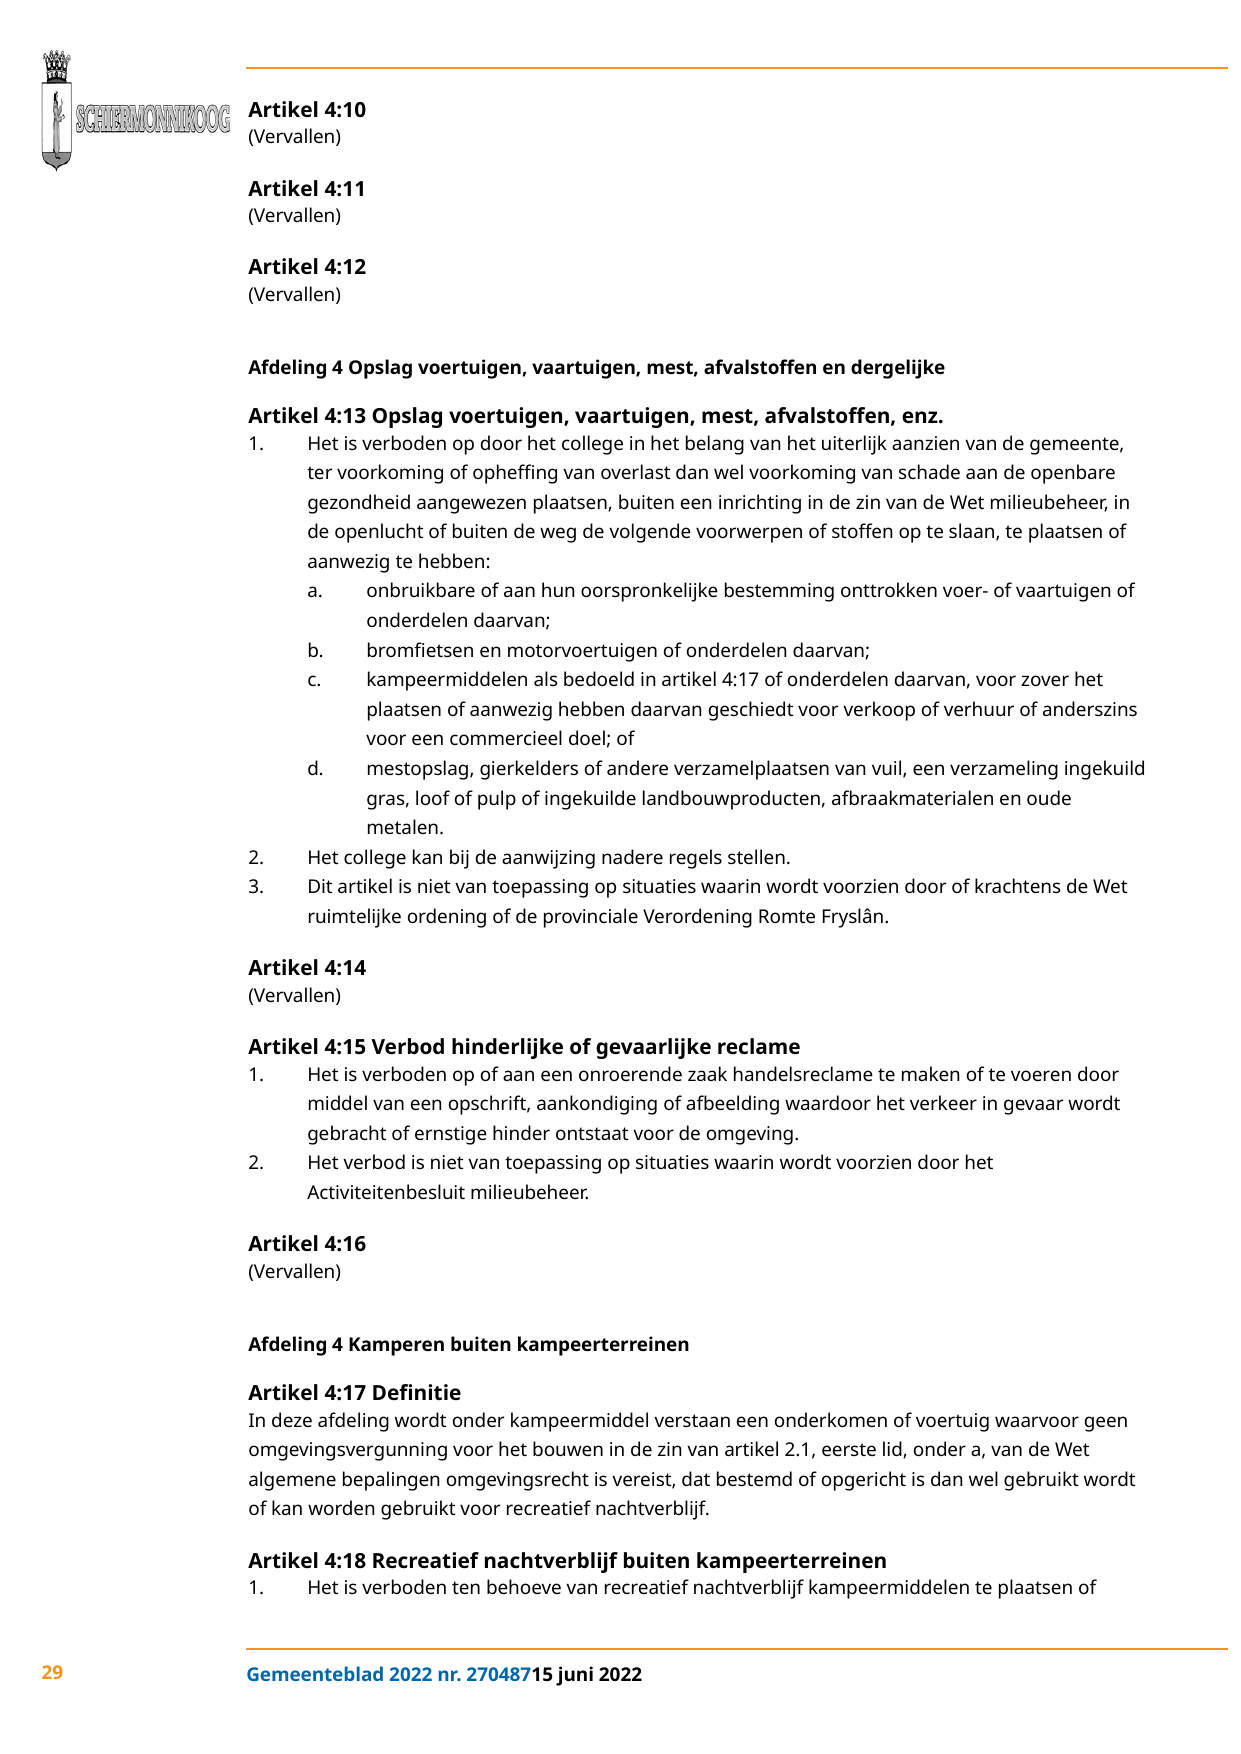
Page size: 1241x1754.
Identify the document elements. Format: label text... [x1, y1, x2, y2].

text (Vervallen) [248, 1258, 1152, 1284]
text Artikel 4:12 [248, 252, 1152, 281]
list mestopslag, gierkelders of andere verzamelplaatsen van vuil, een verzameling ingekuild gras, loof of pulp of ingekuilde landbouwproducten, afbraakmaterialen en oude metalen. [307, 755, 1152, 840]
list Het is verboden ten behoeve van recreatief nachtverblijf kampeermiddelen te plaatsen of [248, 1574, 1152, 1600]
text Afdeling 4 Kamperen buiten kampeerterreinen [248, 1329, 1152, 1358]
text Artikel 4:17 Definitie [248, 1378, 1152, 1407]
text Artikel 4:16 [248, 1229, 1152, 1258]
list Het verbod is niet van toepassing op situaties waarin wordt voorzien door het Activiteitenbesluit milieubeheer. [248, 1149, 1152, 1205]
text Artikel 4:15 Verbod hinderlijke of gevaarlijke reclame [248, 1032, 1152, 1061]
list bromfietsen en motorvoertuigen of onderdelen daarvan; [307, 637, 1152, 663]
text (Vervallen) [248, 982, 1152, 1008]
text Artikel 4:14 [248, 953, 1152, 982]
text Artikel 4:10 [248, 95, 1152, 123]
list Het is verboden op of aan een onroerende zaak handelsreclame te maken of te voeren door middel van een opschrift, aankondiging of afbeelding waardoor het verkeer in gevaar wordt gebracht of ernstige hinder ontstaat voor de omgeving. [248, 1061, 1152, 1146]
text In deze afdeling wordt onder kampeermiddel verstaan een onderkomen of voertuig waarvoor geen omgevingsvergunning voor het bouwen in de zin van artikel 2.1, eerste lid, onder a, van de Wet algemene bepalingen omgevingsrecht is vereist, dat bestemd of opgericht is dan wel gebruikt wordt of kan worden gebruikt voor recreatief nachtverblijf. [248, 1407, 1152, 1521]
text (Vervallen) [248, 202, 1152, 228]
list Het college kan bij de aanwijzing nadere regels stellen. [248, 844, 1152, 870]
list Dit artikel is niet van toepassing op situaties waarin wordt voorzien door of krachtens de Wet ruimtelijke ordening of de provinciale Verordening Romte Fryslân. [248, 873, 1152, 929]
text Afdeling 4 Opslag voertuigen, vaartuigen, mest, afvalstoffen en dergelijke [248, 352, 1152, 381]
list Het is verboden op door het college in het belang van het uiterlijk aanzien van de gemeente, ter voorkoming of opheffing van overlast dan wel voorkoming van schade aan de openbare gezondheid aangewezen plaatsen, buiten een inrichting in de zin van de Wet milieubeheer, in de openlucht of buiten de weg de volgende voorwerpen of stoffen op te slaan, te plaatsen of aanwezig te hebben: [248, 430, 1152, 574]
text (Vervallen) [248, 281, 1152, 307]
list onbruikbare of aan hun oorspronkelijke bestemming onttrokken voer- of vaartuigen of onderdelen daarvan; [307, 578, 1152, 633]
picture [41, 47, 231, 172]
list kampeermiddelen als bedoeld in artikel 4:17 of onderdelen daarvan, voor zover het plaatsen of aanwezig hebben daarvan geschiedt voor verkoop of verhuur of anderszins voor een commercieel doel; of [307, 666, 1152, 751]
text Artikel 4:11 [248, 174, 1152, 202]
text Artikel 4:13 Opslag voertuigen, vaartuigen, mest, afvalstoffen, enz. [248, 401, 1152, 430]
text Artikel 4:18 Recreatief nachtverblijf buiten kampeerterreinen [248, 1546, 1152, 1574]
text (Vervallen) [248, 123, 1152, 149]
